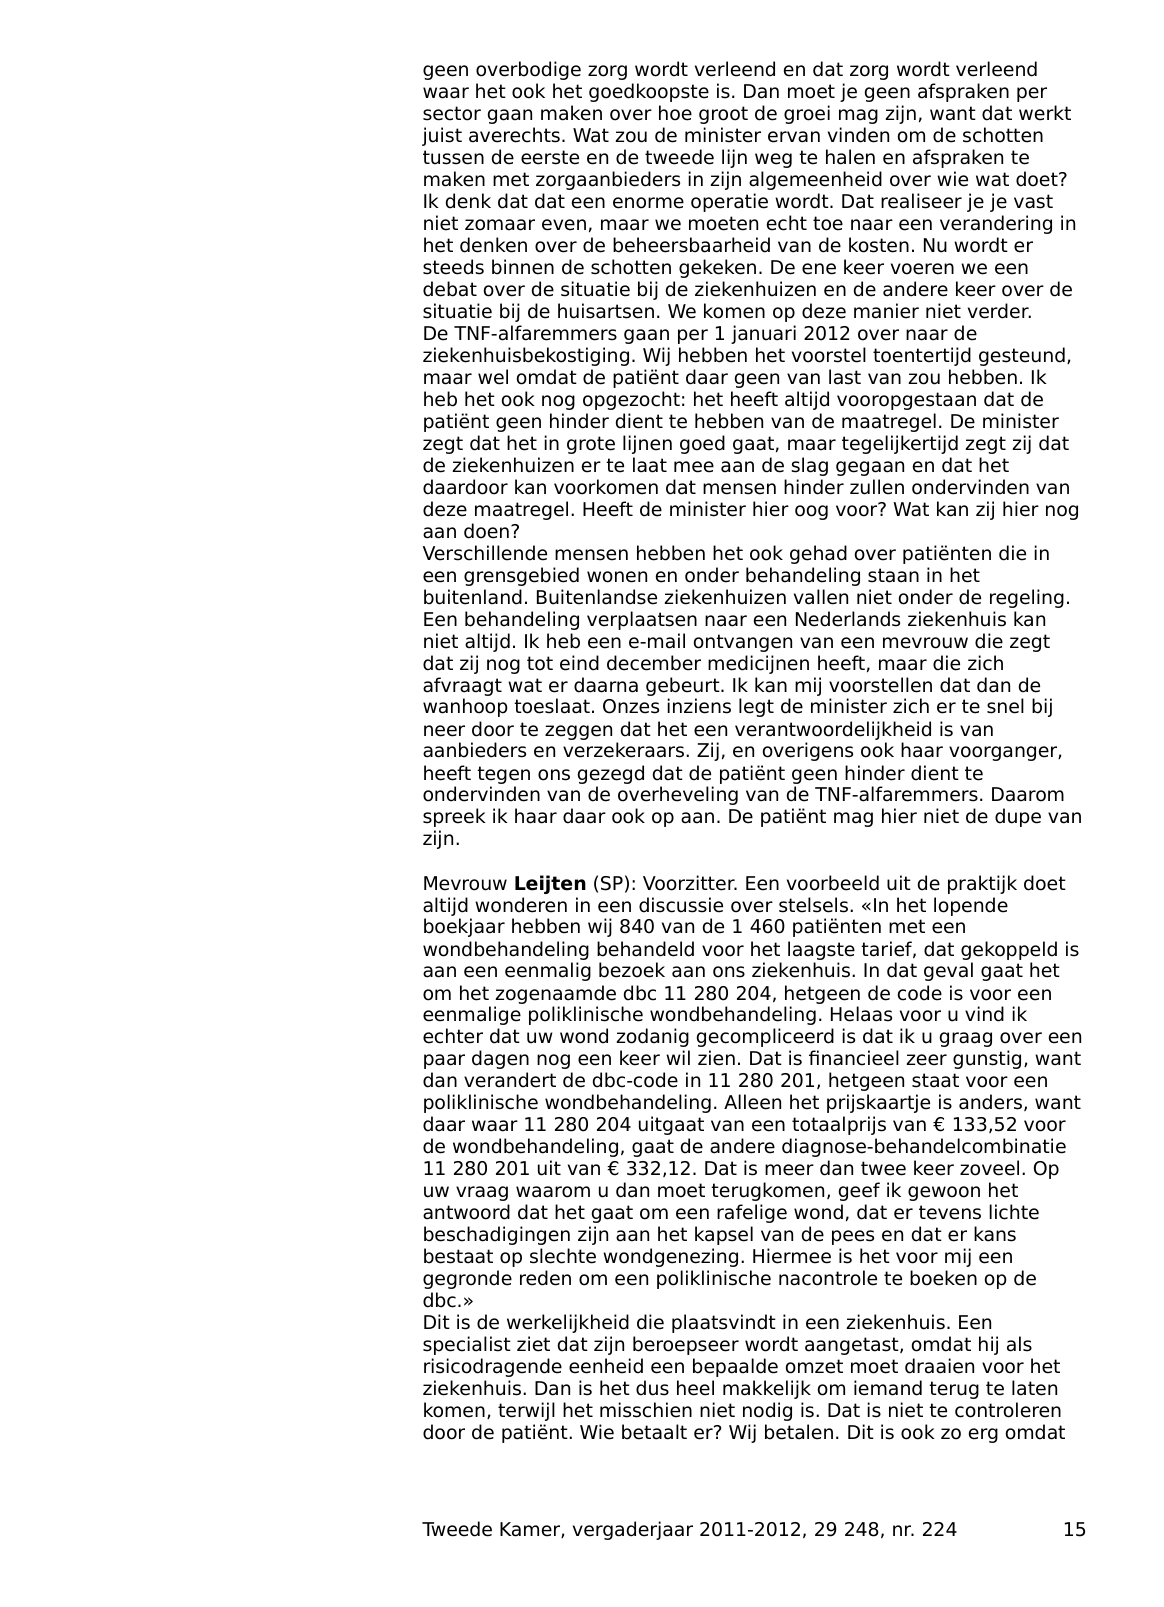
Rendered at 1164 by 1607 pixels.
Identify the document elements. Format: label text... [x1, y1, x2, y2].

text De TNF-alfaremmers gaan per 1 januari 2012 over naar de ziekenhuisbekostiging. Wij hebben het voorstel toentertijd gesteund, maar wel omdat de patiënt daar geen van last van zou hebben. Ik heb het ook nog opgezocht: het heeft altijd vooropgestaan dat de patiënt geen hinder dient te hebben van de maatregel. De minister zegt dat het in grote lijnen goed gaat, maar tegelijkertijd zegt zij dat de ziekenhuizen er te laat mee aan de slag gegaan en dat het daardoor kan voorkomen dat mensen hinder zullen ondervinden van deze maatregel. Heeft de minister hier oog voor? Wat kan zij hier nog aan doen? [422, 323, 1087, 543]
text Verschillende mensen hebben het ook gehad over patiënten die in een grensgebied wonen en onder behandeling staan in het buitenland. Buitenlandse ziekenhuizen vallen niet onder de regeling. Een behandeling verplaatsen naar een Nederlands ziekenhuis kan niet altijd. Ik heb een e-mail ontvangen van een mevrouw die zegt dat zij nog tot eind december medicijnen heeft, maar die zich afvraagt wat er daarna gebeurt. Ik kan mij voorstellen dat dan de wanhoop toeslaat. Onzes inziens legt de minister zich er te snel bij neer door te zeggen dat het een verantwoordelijkheid is van aanbieders en verzekeraars. Zij, en overigens ook haar voorganger, heeft tegen ons gezegd dat de patiënt geen hinder dient te ondervinden van de overheveling van de TNF-alfaremmers. Daarom spreek ik haar daar ook op aan. De patiënt mag hier niet de dupe van zijn. [422, 543, 1087, 850]
text Dit is de werkelijkheid die plaatsvindt in een ziekenhuis. Een specialist ziet dat zijn beroepseer wordt aangetast, omdat hij als risicodragende eenheid een bepaalde omzet moet draaien voor het ziekenhuis. Dan is het dus heel makkelijk om iemand terug te laten komen, terwijl het misschien niet nodig is. Dat is niet te controleren door de patiënt. Wie betaalt er? Wij betalen. Dit is ook zo erg omdat [422, 1312, 1087, 1444]
text geen overbodige zorg wordt verleend en dat zorg wordt verleend waar het ook het goedkoopste is. Dan moet je geen afspraken per sector gaan maken over hoe groot de groei mag zijn, want dat werkt juist averechts. Wat zou de minister ervan vinden om de schotten tussen de eerste en de tweede lijn weg te halen en afspraken te maken met zorgaanbieders in zijn algemeenheid over wie wat doet? Ik denk dat dat een enorme operatie wordt. Dat realiseer je je vast niet zomaar even, maar we moeten echt toe naar een verandering in het denken over de beheersbaarheid van de kosten. Nu wordt er steeds binnen de schotten gekeken. De ene keer voeren we een debat over de situatie bij de ziekenhuizen en de andere keer over de situatie bij de huisartsen. We komen op deze manier niet verder. [422, 59, 1087, 323]
text Mevrouw Leijten (SP): Voorzitter. Een voorbeeld uit de praktijk doet altijd wonderen in een discussie over stelsels. «In het lopende boekjaar hebben wij 840 van de 1 460 patiënten met een wondbehandeling behandeld voor het laagste tarief, dat gekoppeld is aan een eenmalig bezoek aan ons ziekenhuis. In dat geval gaat het om het zogenaamde dbc 11 280 204, hetgeen de code is voor een eenmalige poliklinische wondbehandeling. Helaas voor u vind ik echter dat uw wond zodanig gecompliceerd is dat ik u graag over een paar dagen nog een keer wil zien. Dat is financieel zeer gunstig, want dan verandert de dbc-code in 11 280 201, hetgeen staat voor een poliklinische wondbehandeling. Alleen het prijskaartje is anders, want daar waar 11 280 204 uitgaat van een totaalprijs van € 133,52 voor de wondbehandeling, gaat de andere diagnose-behandelcombinatie 11 280 201 uit van € 332,12. Dat is meer dan twee keer zoveel. Op uw vraag waarom u dan moet terugkomen, geef ik gewoon het antwoord dat het gaat om een rafelige wond, dat er tevens lichte beschadigingen zijn aan het kapsel van de pees en dat er kans bestaat op slechte wondgenezing. Hiermee is het voor mij een gegronde reden om een poliklinische nacontrole te boeken op de dbc.» [422, 872, 1087, 1312]
